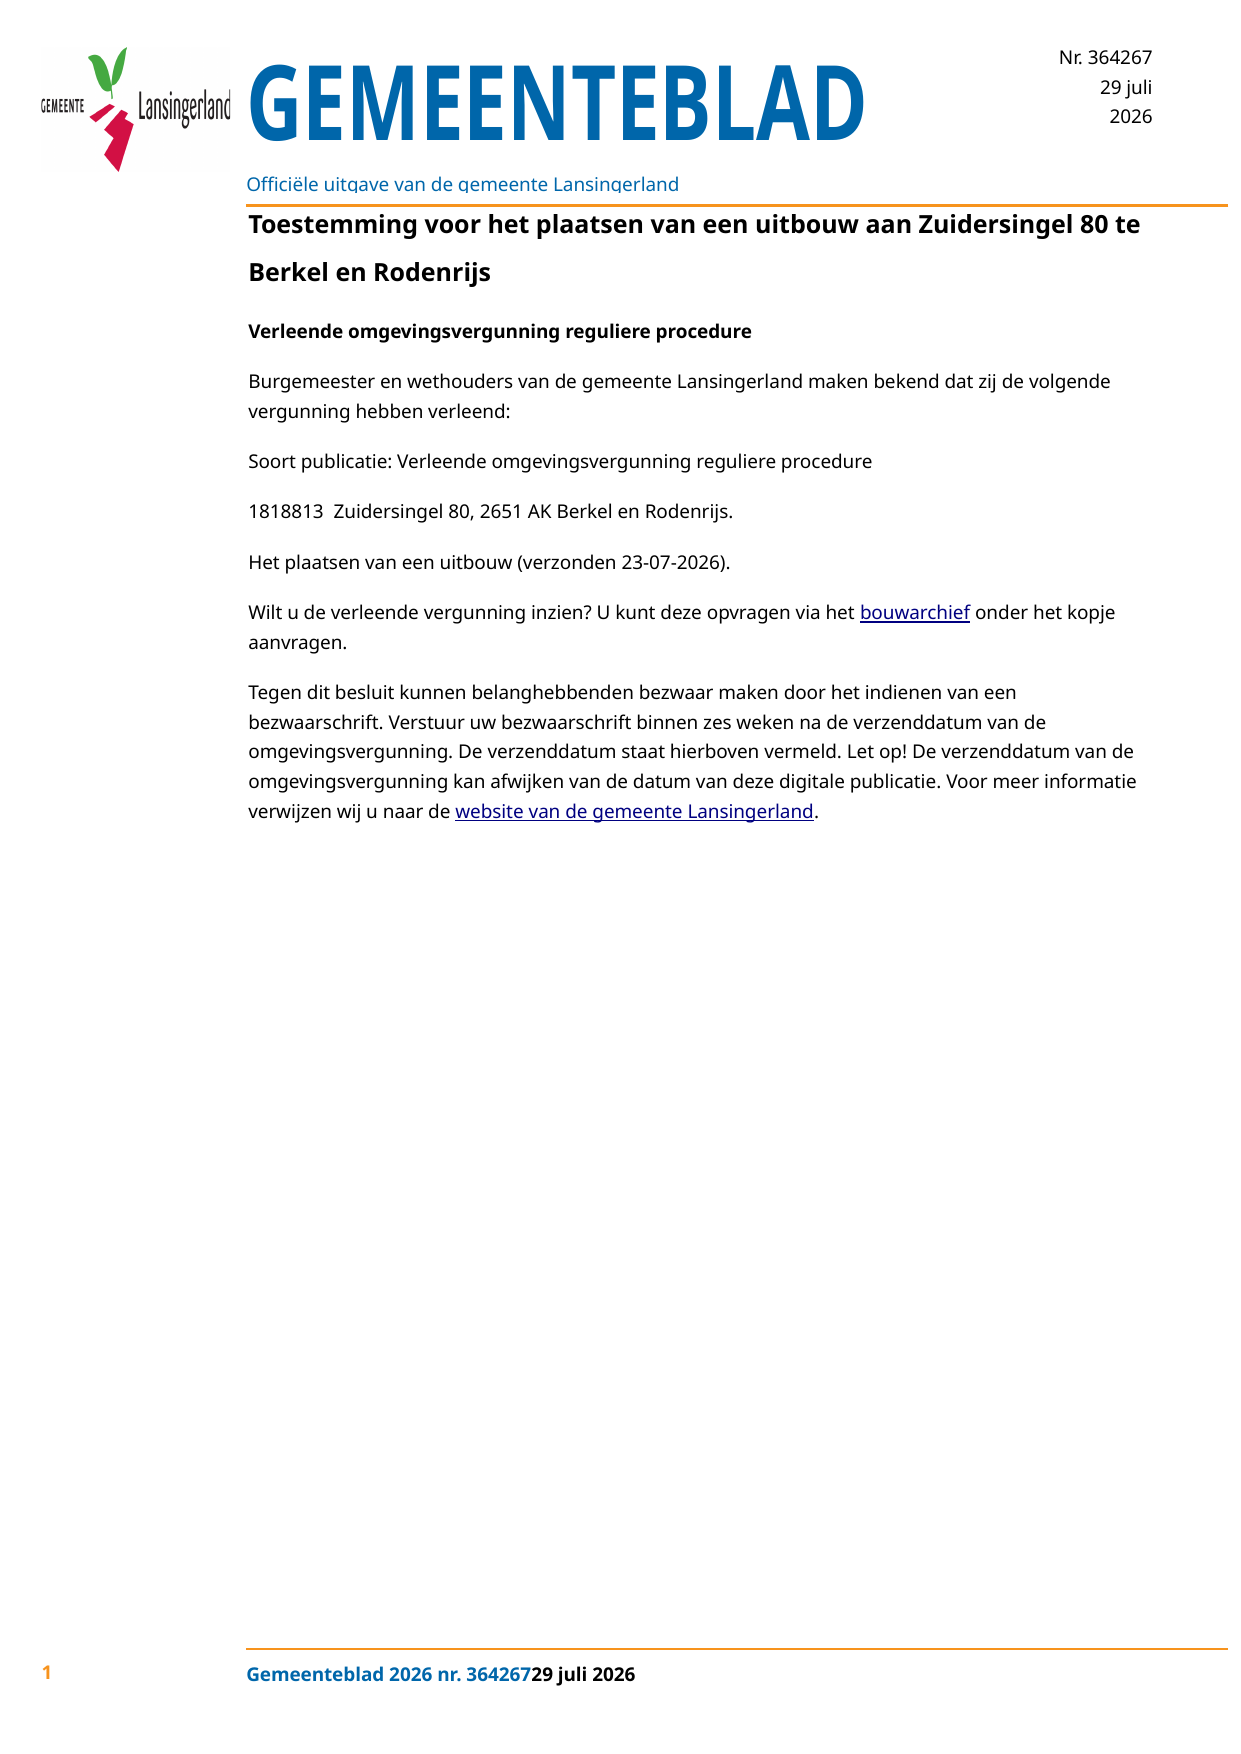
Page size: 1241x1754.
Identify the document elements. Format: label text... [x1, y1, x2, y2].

text Het plaatsen van een uitbouw (verzonden 23-07-2026). [248, 549, 1152, 575]
text Toestemming voor het plaatsen van een uitbouw aan Zuidersingel 80 te Berkel en Rodenrijs [248, 207, 1152, 288]
picture [41, 47, 231, 172]
text Tegen dit besluit kunnen belanghebbenden bezwaar maken door het indienen van een bezwaarschrift. Verstuur uw bezwaarschrift binnen zes weken na de verzenddatum van de omgevingsvergunning. De verzenddatum staat hierboven vermeld. Let op! De verzenddatum van de omgevingsvergunning kan afwijken van de datum van deze digitale publicatie. Voor meer informatie verwijzen wij u naar de website van de gemeente Lansingerland. [248, 679, 1152, 824]
text Soort publicatie: Verleende omgevingsvergunning reguliere procedure [248, 448, 1152, 474]
text 1818813 Zuidersingel 80, 2651 AK Berkel en Rodenrijs. [248, 499, 1152, 524]
text Verleende omgevingsvergunning reguliere procedure [248, 318, 1152, 344]
text Burgemeester en wethouders van de gemeente Lansingerland maken bekend dat zij de volgende vergunning hebben verleend: [248, 368, 1152, 424]
text Wilt u de verleende vergunning inzien? U kunt deze opvragen via het bouwarchief onder het kopje aanvragen. [248, 599, 1152, 655]
